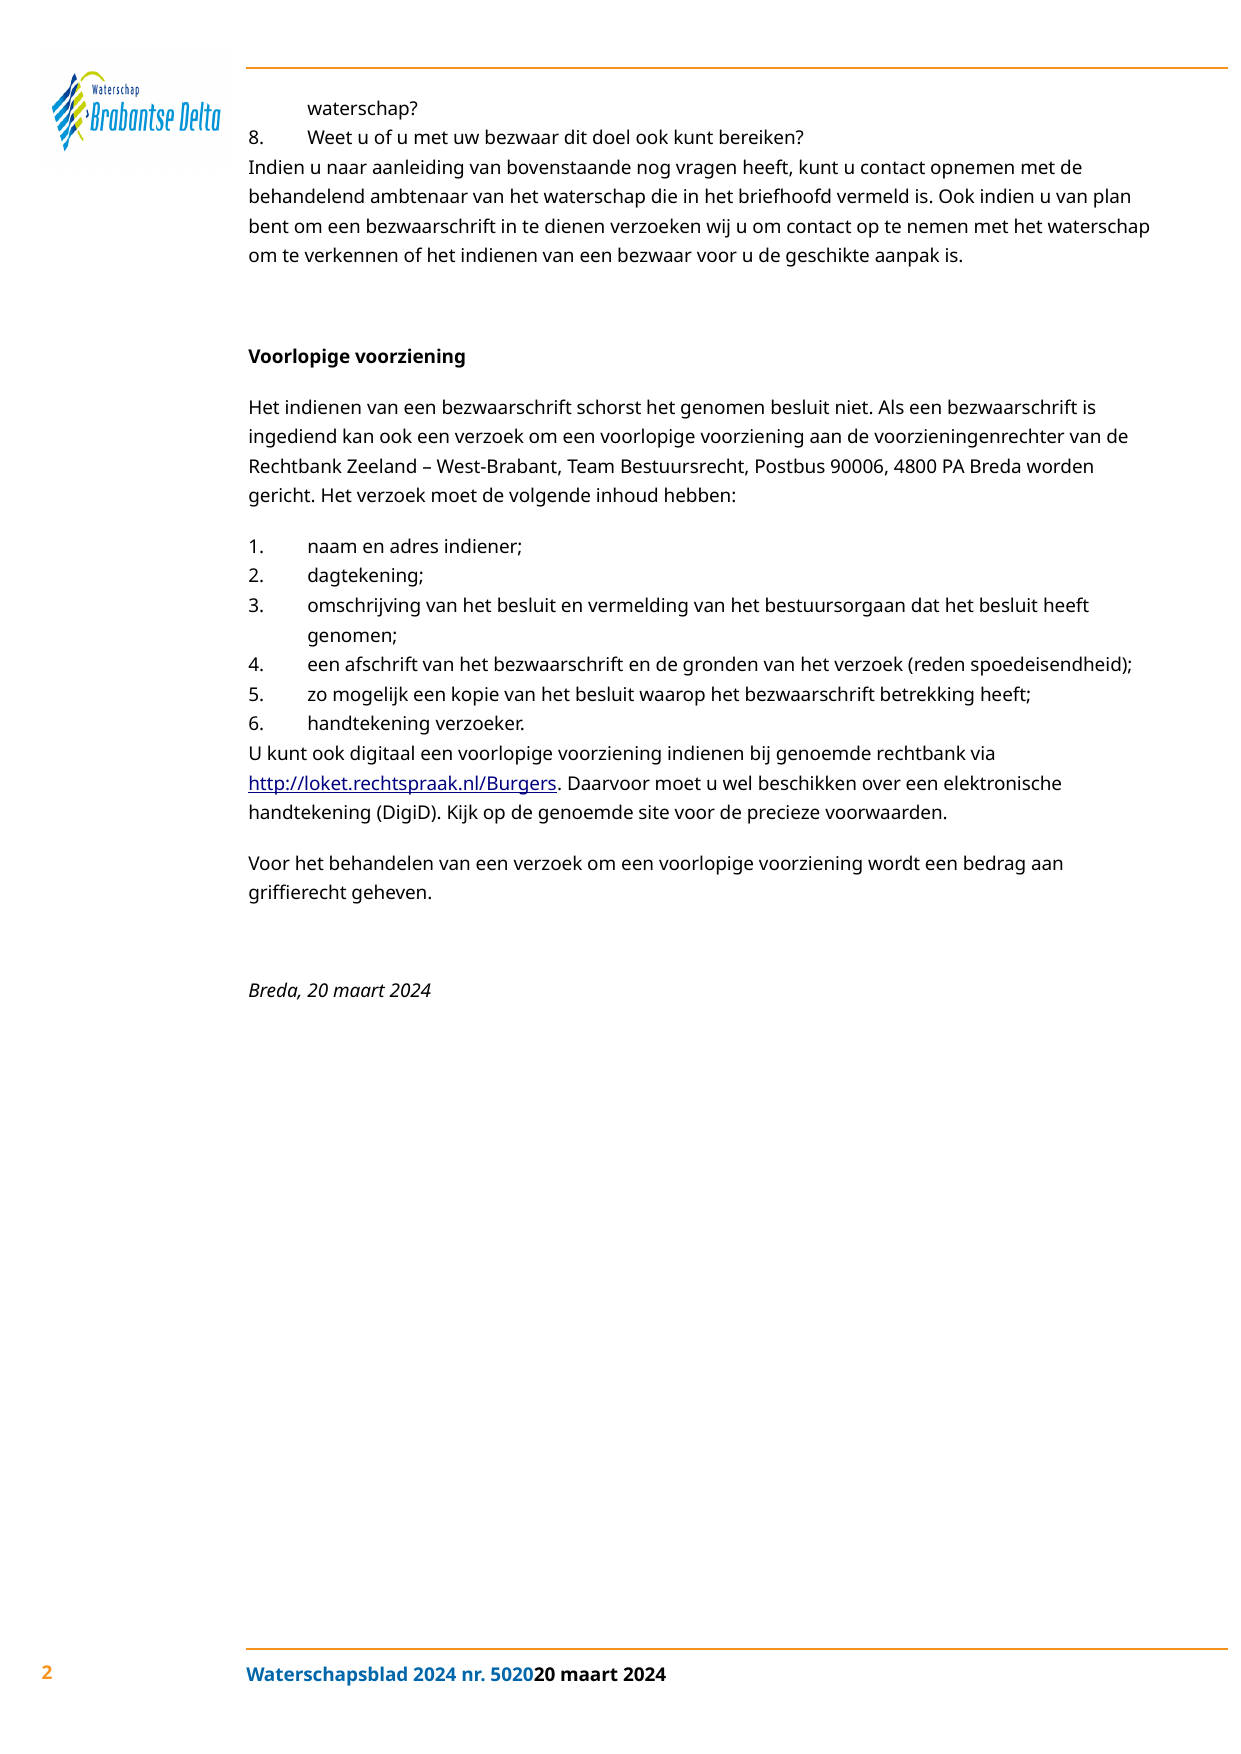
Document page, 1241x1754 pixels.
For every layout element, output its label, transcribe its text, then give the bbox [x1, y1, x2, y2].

text Breda, 20 maart 2024 [248, 978, 1152, 1003]
text U kunt ook digitaal een voorlopige voorziening indienen bij genoemde rechtbank via http://loket.rechtspraak.nl/Burgers. Daarvoor moet u wel beschikken over een elektronische handtekening (DigiD). Kijk op de genoemde site voor de precieze voorwaarden. [248, 740, 1152, 825]
list waterschap? [248, 95, 1152, 121]
list omschrijving van het besluit en vermelding van het bestuursorgaan dat het besluit heeft genomen; [248, 592, 1152, 648]
text Het indienen van een bezwaarschrift schorst het genomen besluit niet. Als een bezwaarschrift is ingediend kan ook een verzoek om een voorlopige voorziening aan de voorzieningenrechter van de Rechtbank Zeeland – West-Brabant, Team Bestuursrecht, Postbus 90006, 4800 PA Breda worden gericht. Het verzoek moet de volgende inhoud hebben: [248, 394, 1152, 508]
list zo mogelijk een kopie van het besluit waarop het bezwaarschrift betrekking heeft; [248, 681, 1152, 707]
list een afschrift van het bezwaarschrift en de gronden van het verzoek (reden spoedeisendheid); [248, 651, 1152, 677]
list dagtekening; [248, 563, 1152, 588]
picture [41, 47, 231, 172]
text Indien u naar aanleiding van bovenstaande nog vragen heeft, kunt u contact opnemen met de behandelend ambtenaar van het waterschap die in het briefhoofd vermeld is. Ook indien u van plan bent om een bezwaarschrift in te dienen verzoeken wij u om contact op te nemen met het waterschap om te verkennen of het indienen van een bezwaar voor u de geschikte aanpak is. [248, 154, 1152, 268]
text Voor het behandelen van een verzoek om een voorlopige voorziening wordt een bedrag aan griffierecht geheven. [248, 850, 1152, 905]
list handtekening verzoeker. [248, 711, 1152, 736]
list Weet u of u met uw bezwaar dit doel ook kunt bereiken? [248, 124, 1152, 150]
list naam en adres indiener; [248, 533, 1152, 559]
text Voorlopige voorziening [248, 343, 1152, 369]
